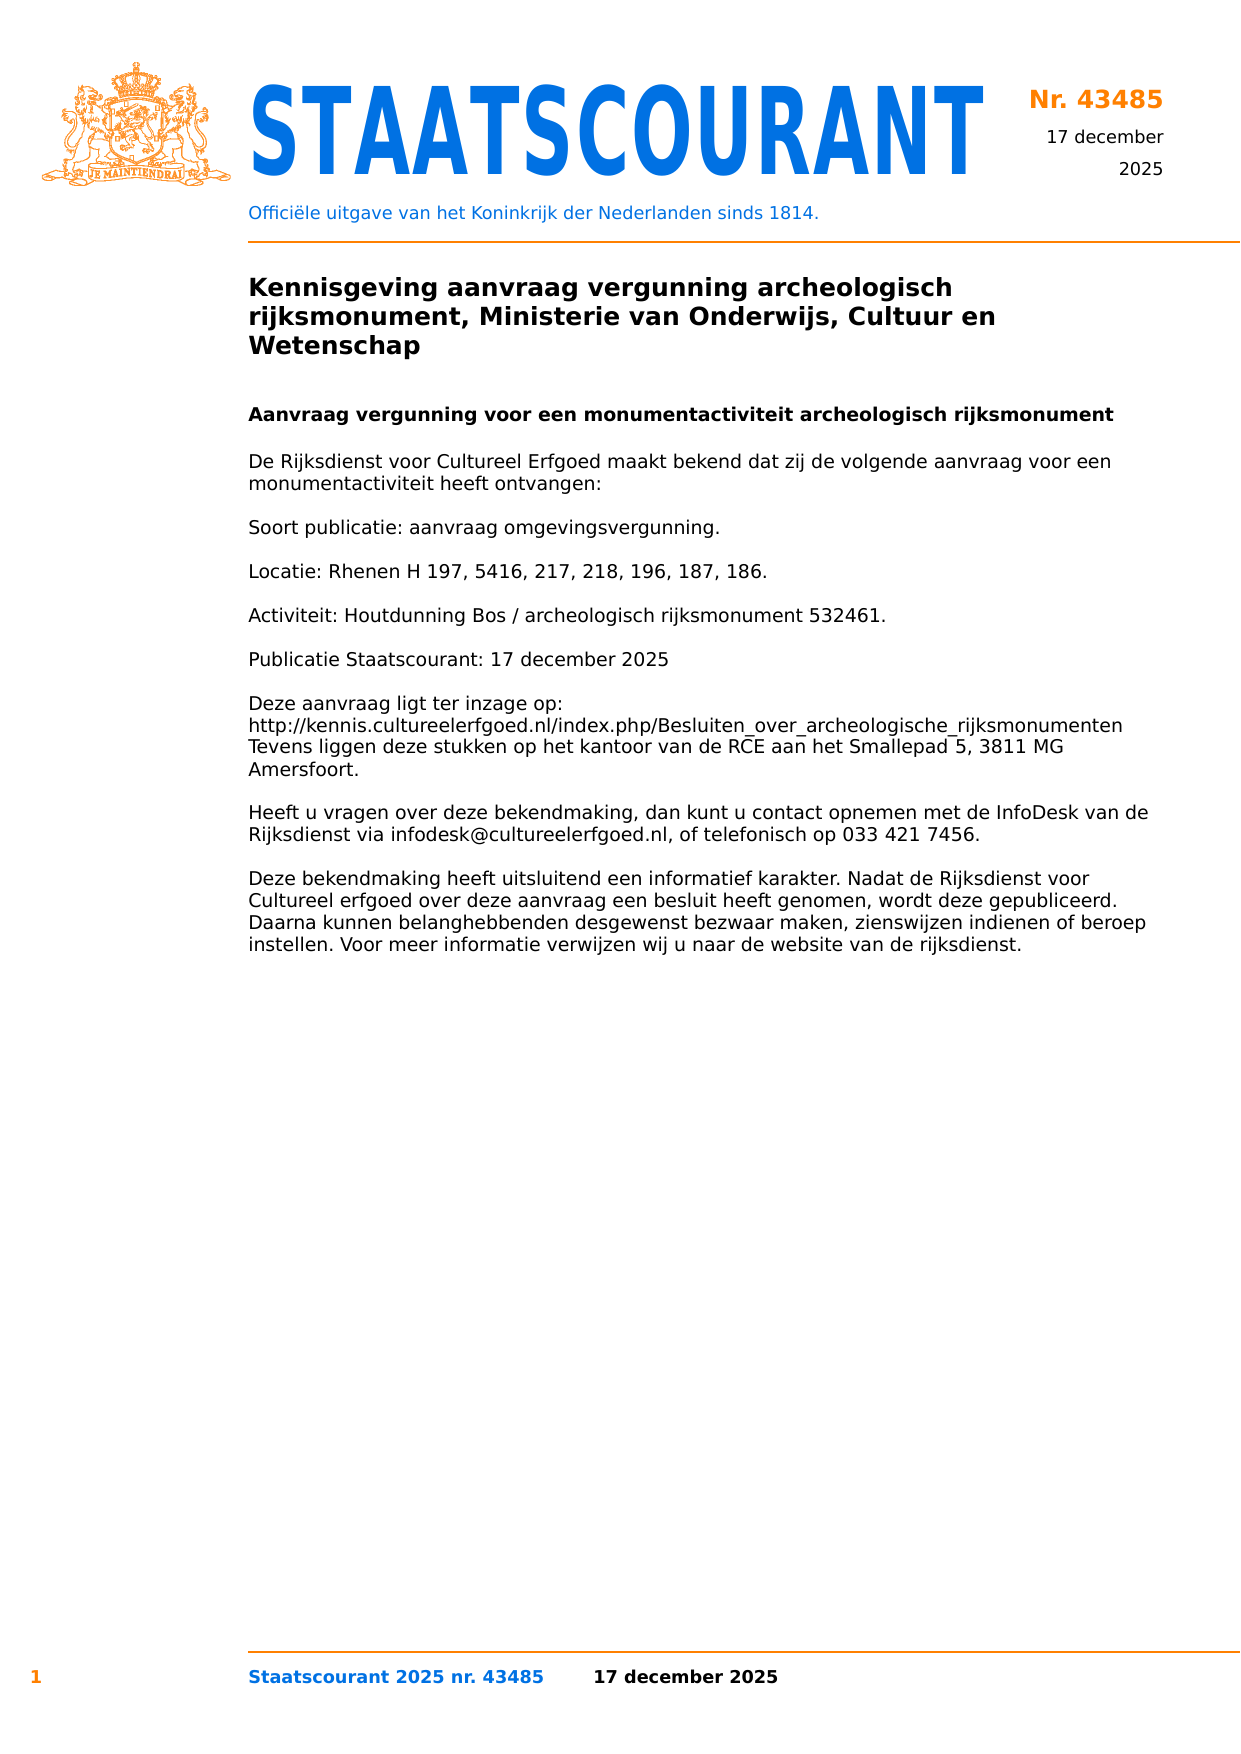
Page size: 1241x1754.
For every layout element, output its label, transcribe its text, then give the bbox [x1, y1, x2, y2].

table_cell Officiële uitgave van het Koninkrijk der Nederlanden sinds 1814. [248, 203, 1240, 241]
text De Rijksdienst voor Cultureel Erfgoed maakt bekend dat zij de volgende aanvraag voor een monumentactiviteit heeft ontvangen: [248, 451, 1163, 495]
text Deze bekendmaking heeft uitsluitend een informatief karakter. Nadat de Rijksdienst voor Cultureel erfgoed over deze aanvraag een besluit heeft genomen, wordt deze gepubliceerd. Daarna kunnen belanghebbenden desgewenst bezwaar maken, zienswijzen indienen of beroep instellen. Voor meer informatie verwijzen wij u naar de website van de rijksdienst. [248, 868, 1163, 956]
text Heeft u vragen over deze bekendmaking, dan kunt u contact opnemen met de InfoDesk van de Rijksdienst via infodesk@cultureelerfgoed.nl, of telefonisch op 033 421 7456. [248, 802, 1163, 846]
text Deze aanvraag ligt ter inzage op: http://kennis.cultureelerfgoed.nl/index.php/Besluiten_over_archeologische_rijksmonumenten Tevens liggen deze stukken op het kantoor van de RCE aan het Smallepad 5, 3811 MG Amersfoort. [248, 692, 1163, 780]
table_header Nr. 43485 [998, 62, 1240, 121]
picture [41, 62, 231, 186]
subtitle Kennisgeving aanvraag vergunning archeologisch rijksmonument, Ministerie van Onderwijs, Cultuur en Wetenschap [248, 273, 1163, 361]
table_cell 17 december [998, 121, 1240, 153]
table_header [25, 62, 248, 241]
table_header STAATSCOURANT [248, 62, 998, 203]
table_cell 2025 [998, 153, 1240, 203]
text Soort publicatie: aanvraag omgevingsvergunning. [248, 517, 1163, 539]
text Locatie: Rhenen H 197, 5416, 217, 218, 196, 187, 186. [248, 561, 1163, 583]
text Activiteit: Houtdunning Bos / archeologisch rijksmonument 532461. [248, 605, 1163, 627]
subtitle Aanvraag vergunning voor een monumentactiviteit archeologisch rijksmonument [248, 404, 1163, 426]
text Publicatie Staatscourant: 17 december 2025 [248, 649, 1163, 671]
